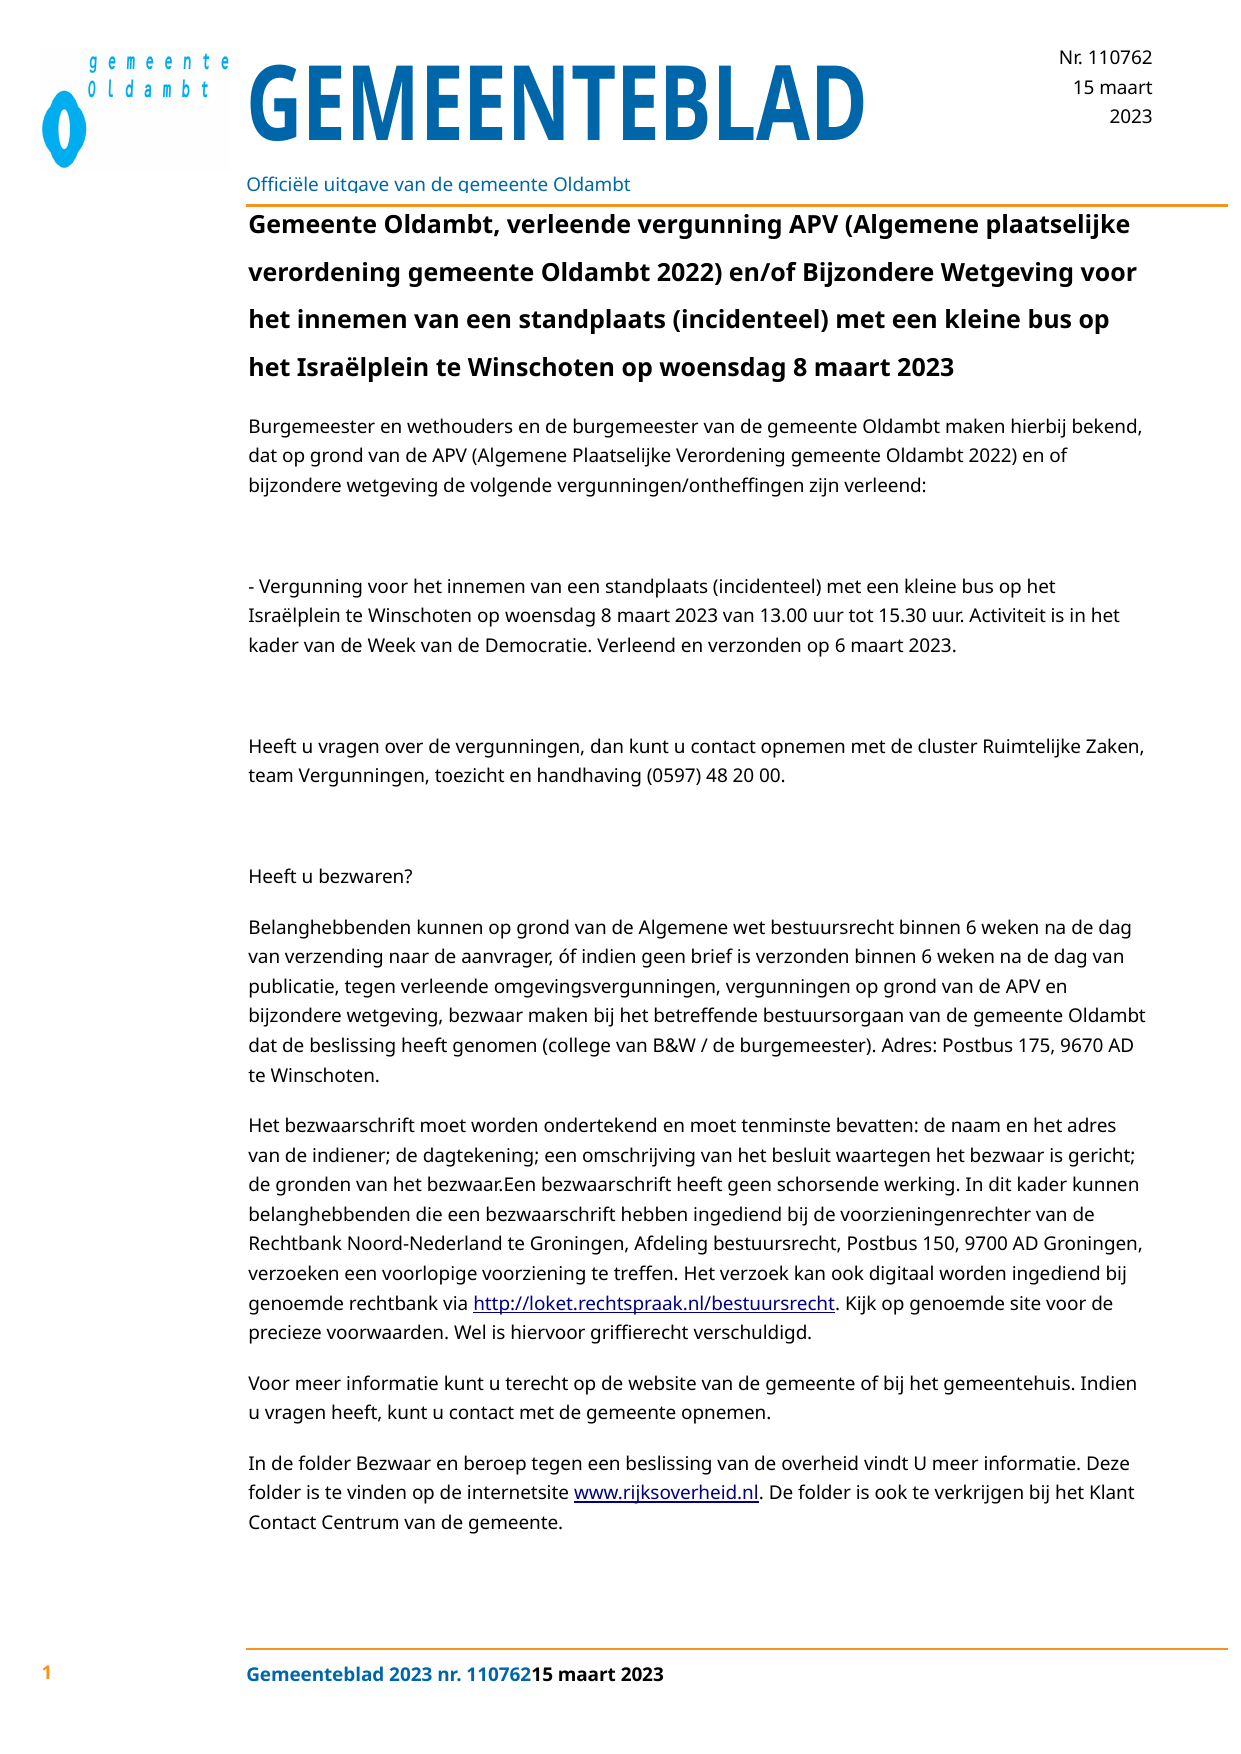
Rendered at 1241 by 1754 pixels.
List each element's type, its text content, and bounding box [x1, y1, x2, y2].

text Burgemeester en wethouders en de burgemeester van de gemeente Oldambt maken hierbij bekend, dat op grond van de APV (Algemene Plaatselijke Verordening gemeente Oldambt 2022) en of bijzondere wetgeving de volgende vergunningen/ontheffingen zijn verleend: [248, 413, 1152, 498]
text In de folder Bezwaar en beroep tegen een beslissing van de overheid vindt U meer informatie. Deze folder is te vinden op de internetsite www.rijksoverheid.nl. De folder is ook te verkrijgen bij het Klant Contact Centrum van de gemeente. [248, 1450, 1152, 1535]
text - Vergunning voor het innemen van een standplaats (incidenteel) met een kleine bus op het Israëlplein te Winschoten op woensdag 8 maart 2023 van 13.00 uur tot 15.30 uur. Activiteit is in het kader van de Week van de Democratie. Verleend en verzonden op 6 maart 2023. [248, 573, 1152, 658]
text Heeft u bezwaren? [248, 863, 1152, 889]
text Belanghebbenden kunnen op grond van de Algemene wet bestuursrecht binnen 6 weken na de dag van verzending naar de aanvrager, óf indien geen brief is verzonden binnen 6 weken na de dag van publicatie, tegen verleende omgevingsvergunningen, vergunningen op grond van de APV en bijzondere wetgeving, bezwaar maken bij het betreffende bestuursorgaan van de gemeente Oldambt dat de beslissing heeft genomen (college van B&W / de burgemeester). Adres: Postbus 175, 9670 AD te Winschoten. [248, 914, 1152, 1088]
text Voor meer informatie kunt u terecht op de website van de gemeente of bij het gemeentehuis. Indien u vragen heeft, kunt u contact met de gemeente opnemen. [248, 1370, 1152, 1425]
text Het bezwaarschrift moet worden ondertekend en moet tenminste bevatten: de naam en het adres van de indiener; de dagtekening; een omschrijving van het besluit waartegen het bezwaar is gericht; de gronden van het bezwaar.Een bezwaarschrift heeft geen schorsende werking. In dit kader kunnen belanghebbenden die een bezwaarschrift hebben ingediend bij de voorzieningenrechter van de Rechtbank Noord-Nederland te Groningen, Afdeling bestuursrecht, Postbus 150, 9700 AD Groningen, verzoeken een voorlopige voorziening te treffen. Het verzoek kan ook digitaal worden ingediend bij genoemde rechtbank via http://loket.rechtspraak.nl/bestuursrecht. Kijk op genoemde site voor de precieze voorwaarden. Wel is hiervoor griffierecht verschuldigd. [248, 1112, 1152, 1345]
text Gemeente Oldambt, verleende vergunning APV (Algemene plaatselijke verordening gemeente Oldambt 2022) en/of Bijzondere Wetgeving voor het innemen van een standplaats (incidenteel) met een kleine bus op het Israëlplein te Winschoten op woensdag 8 maart 2023 [248, 207, 1152, 384]
picture [41, 47, 231, 172]
text Heeft u vragen over de vergunningen, dan kunt u contact opnemen met de cluster Ruimtelijke Zaken, team Vergunningen, toezicht en handhaving (0597) 48 20 00. [248, 733, 1152, 788]
